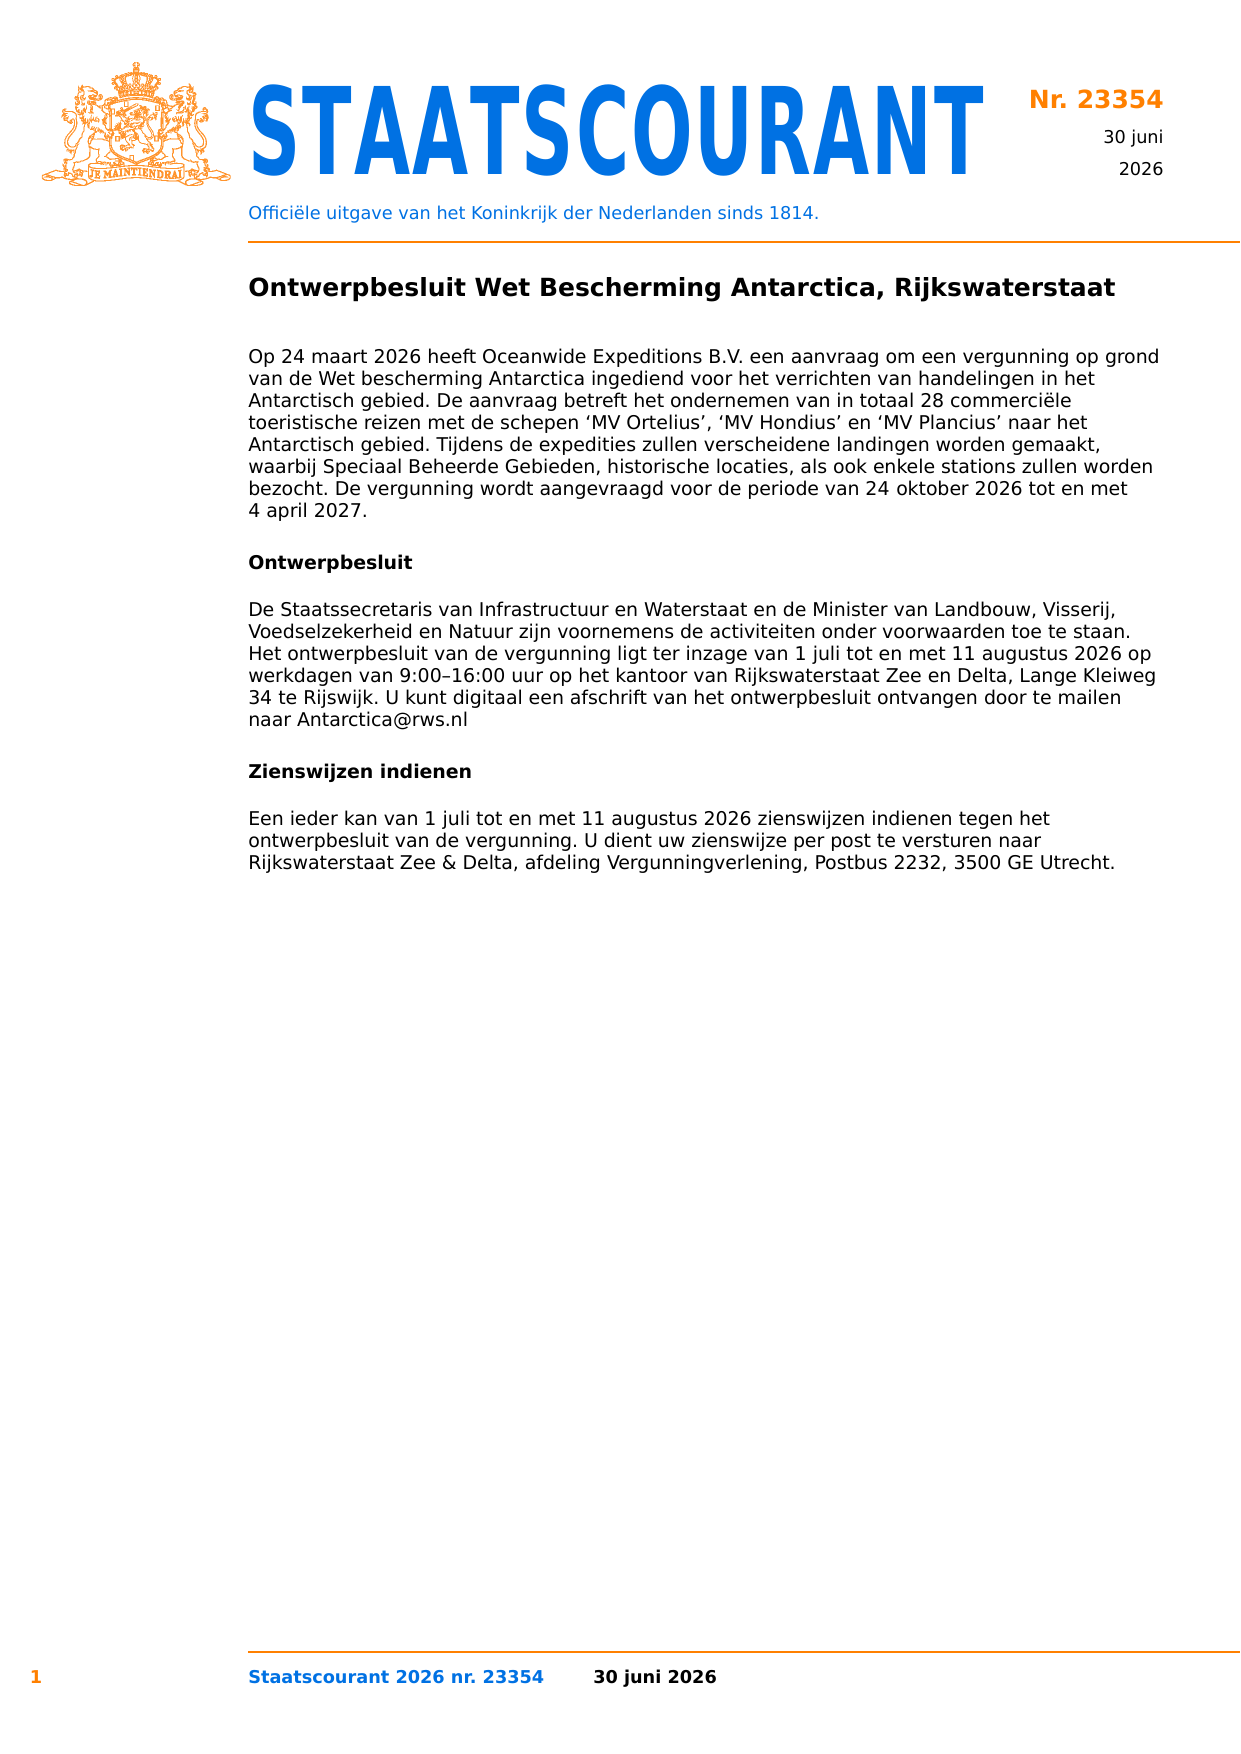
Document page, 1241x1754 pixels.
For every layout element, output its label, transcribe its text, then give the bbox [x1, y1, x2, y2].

table_header STAATSCOURANT [248, 62, 998, 203]
subtitle Ontwerpbesluit Wet Bescherming Antarctica, Rijkswaterstaat [248, 273, 1163, 302]
text Een ieder kan van 1 juli tot en met 11 augustus 2026 zienswijzen indienen tegen het ontwerpbesluit van de vergunning. U dient uw zienswijze per post te versturen naar Rijkswaterstaat Zee & Delta, afdeling Vergunningverlening, Postbus 2232, 3500 GE Utrecht. [248, 808, 1163, 873]
table_cell 30 juni [998, 121, 1240, 153]
picture [41, 62, 231, 186]
table_header [25, 62, 248, 241]
text De Staatssecretaris van Infrastructuur en Waterstaat en de Minister van Landbouw, Visserij, Voedselzekerheid en Natuur zijn voornemens de activiteiten onder voorwaarden toe te staan. Het ontwerpbesluit van de vergunning ligt ter inzage van 1 juli tot en met 11 augustus 2026 op werkdagen van 9:00–16:00 uur op het kantoor van Rijkswaterstaat Zee en Delta, Lange Kleiweg 34 te Rijswijk. U kunt digitaal een afschrift van het ontwerpbesluit ontvangen door te mailen naar Antarctica@rws.nl [248, 599, 1163, 731]
subtitle Ontwerpbesluit [248, 552, 1163, 574]
table_header Nr. 23354 [998, 62, 1240, 121]
table_cell 2026 [998, 153, 1240, 203]
subtitle Zienswijzen indienen [248, 761, 1163, 783]
text Op 24 maart 2026 heeft Oceanwide Expeditions B.V. een aanvraag om een vergunning op grond van de Wet bescherming Antarctica ingediend voor het verrichten van handelingen in het Antarctisch gebied. De aanvraag betreft het ondernemen van in totaal 28 commerciële toeristische reizen met de schepen ‘MV Ortelius’, ‘MV Hondius’ en ‘MV Plancius’ naar het Antarctisch gebied. Tijdens de expedities zullen verscheidene landingen worden gemaakt, waarbij Speciaal Beheerde Gebieden, historische locaties, als ook enkele stations zullen worden bezocht. De vergunning wordt aangevraagd voor de periode van 24 oktober 2026 tot en met 4 april 2027. [248, 346, 1163, 522]
table_cell Officiële uitgave van het Koninkrijk der Nederlanden sinds 1814. [248, 203, 1240, 241]
